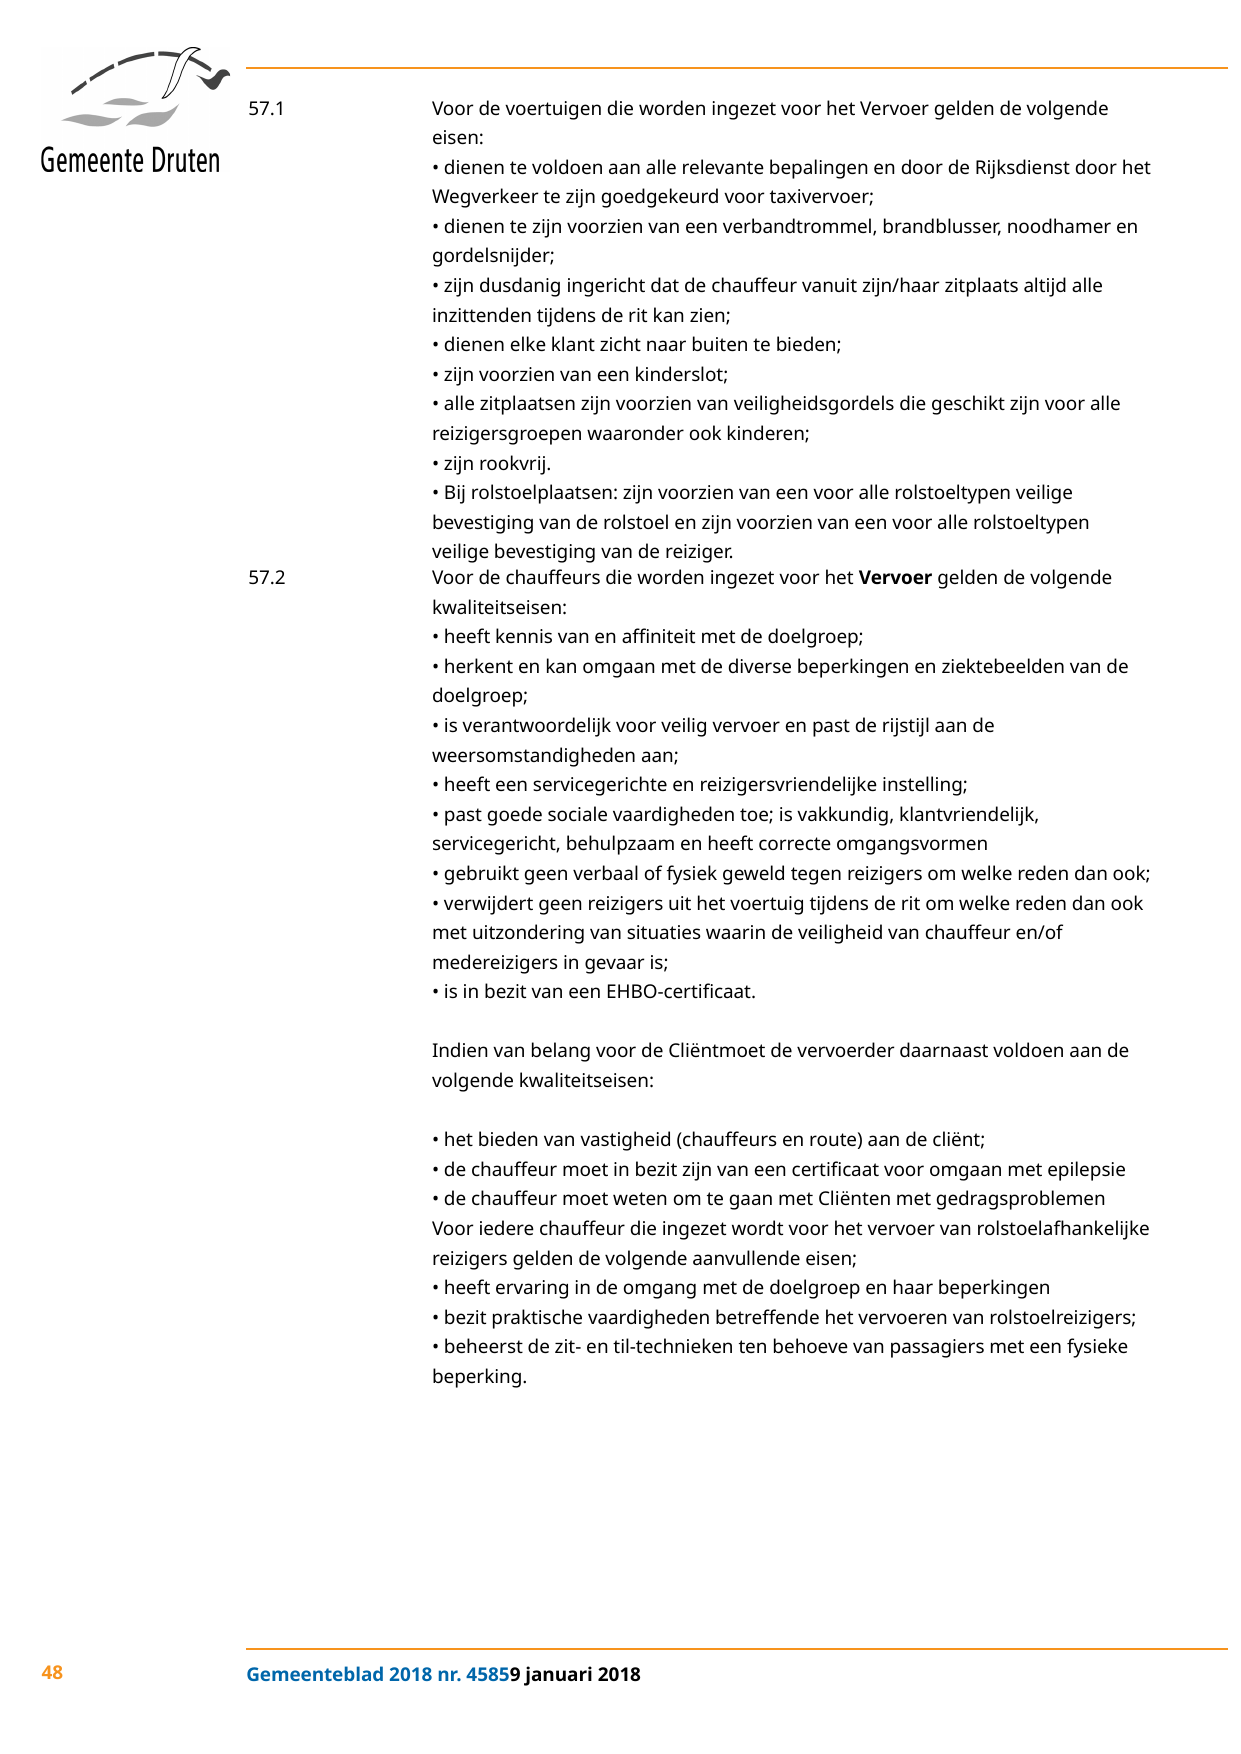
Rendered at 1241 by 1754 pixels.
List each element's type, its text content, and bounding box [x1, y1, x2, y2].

table_cell Voor de voertuigen die worden ingezet voor het Vervoer gelden de volgende eisen: • dienen te voldoen aan alle relevante bepalingen en door de Rijksdienst door het Wegverkeer te zijn goedgekeurd voor taxivervoer; • dienen te zijn voorzien van een verbandtrommel, brandblusser, noodhamer en gordelsnijder; • zijn dusdanig ingericht dat de chauffeur vanuit zijn/haar zitplaats altijd alle inzittenden tijdens de rit kan zien; • dienen elke klant zicht naar buiten te bieden; • zijn voorzien van een kinderslot; • alle zitplaatsen zijn voorzien van veiligheidsgordels die geschikt zijn voor alle reizigersgroepen waaronder ook kinderen; • zijn rookvrij. • Bij rolstoelplaatsen: zijn voorzien van een voor alle rolstoeltypen veilige bevestiging van de rolstoel en zijn voorzien van een voor alle rolstoeltypen veilige bevestiging van de reiziger. [432, 95, 1152, 564]
table_cell 57.1 [248, 95, 432, 564]
table_cell Voor de chauffeurs die worden ingezet voor het Vervoer gelden de volgende kwaliteitseisen: • heeft kennis van en affiniteit met de doelgroep; • herkent en kan omgaan met de diverse beperkingen en ziektebeelden van de doelgroep; • is verantwoordelijk voor veilig vervoer en past de rijstijl aan de weersomstandigheden aan; • heeft een servicegerichte en reizigersvriendelijke instelling; • past goede sociale vaardigheden toe; is vakkundig, klantvriendelijk, servicegericht, behulpzaam en heeft correcte omgangsvormen • gebruikt geen verbaal of fysiek geweld tegen reizigers om welke reden dan ook; • verwijdert geen reizigers uit het voertuig tijdens de rit om welke reden dan ook met uitzondering van situaties waarin de veiligheid van chauffeur en/of medereizigers in gevaar is; • is in bezit van een EHBO-certificaat. Indien van belang voor de Cliëntmoet de vervoerder daarnaast voldoen aan de volgende kwaliteitseisen: • het bieden van vastigheid (chauffeurs en route) aan de cliënt; • de chauffeur moet in bezit zijn van een certificaat voor omgaan met epilepsie • de chauffeur moet weten om te gaan met Cliënten met gedragsproblemen Voor iedere chauffeur die ingezet wordt voor het vervoer van rolstoelafhankelijke reizigers gelden de volgende aanvullende eisen; • heeft ervaring in de omgang met de doelgroep en haar beperkingen • bezit praktische vaardigheden betreffende het vervoeren van rolstoelreizigers; • beheerst de zit- en til-technieken ten behoeve van passagiers met een fysieke beperking. [432, 564, 1152, 1389]
picture [41, 47, 231, 172]
table_cell 57.2 [248, 564, 432, 1389]
